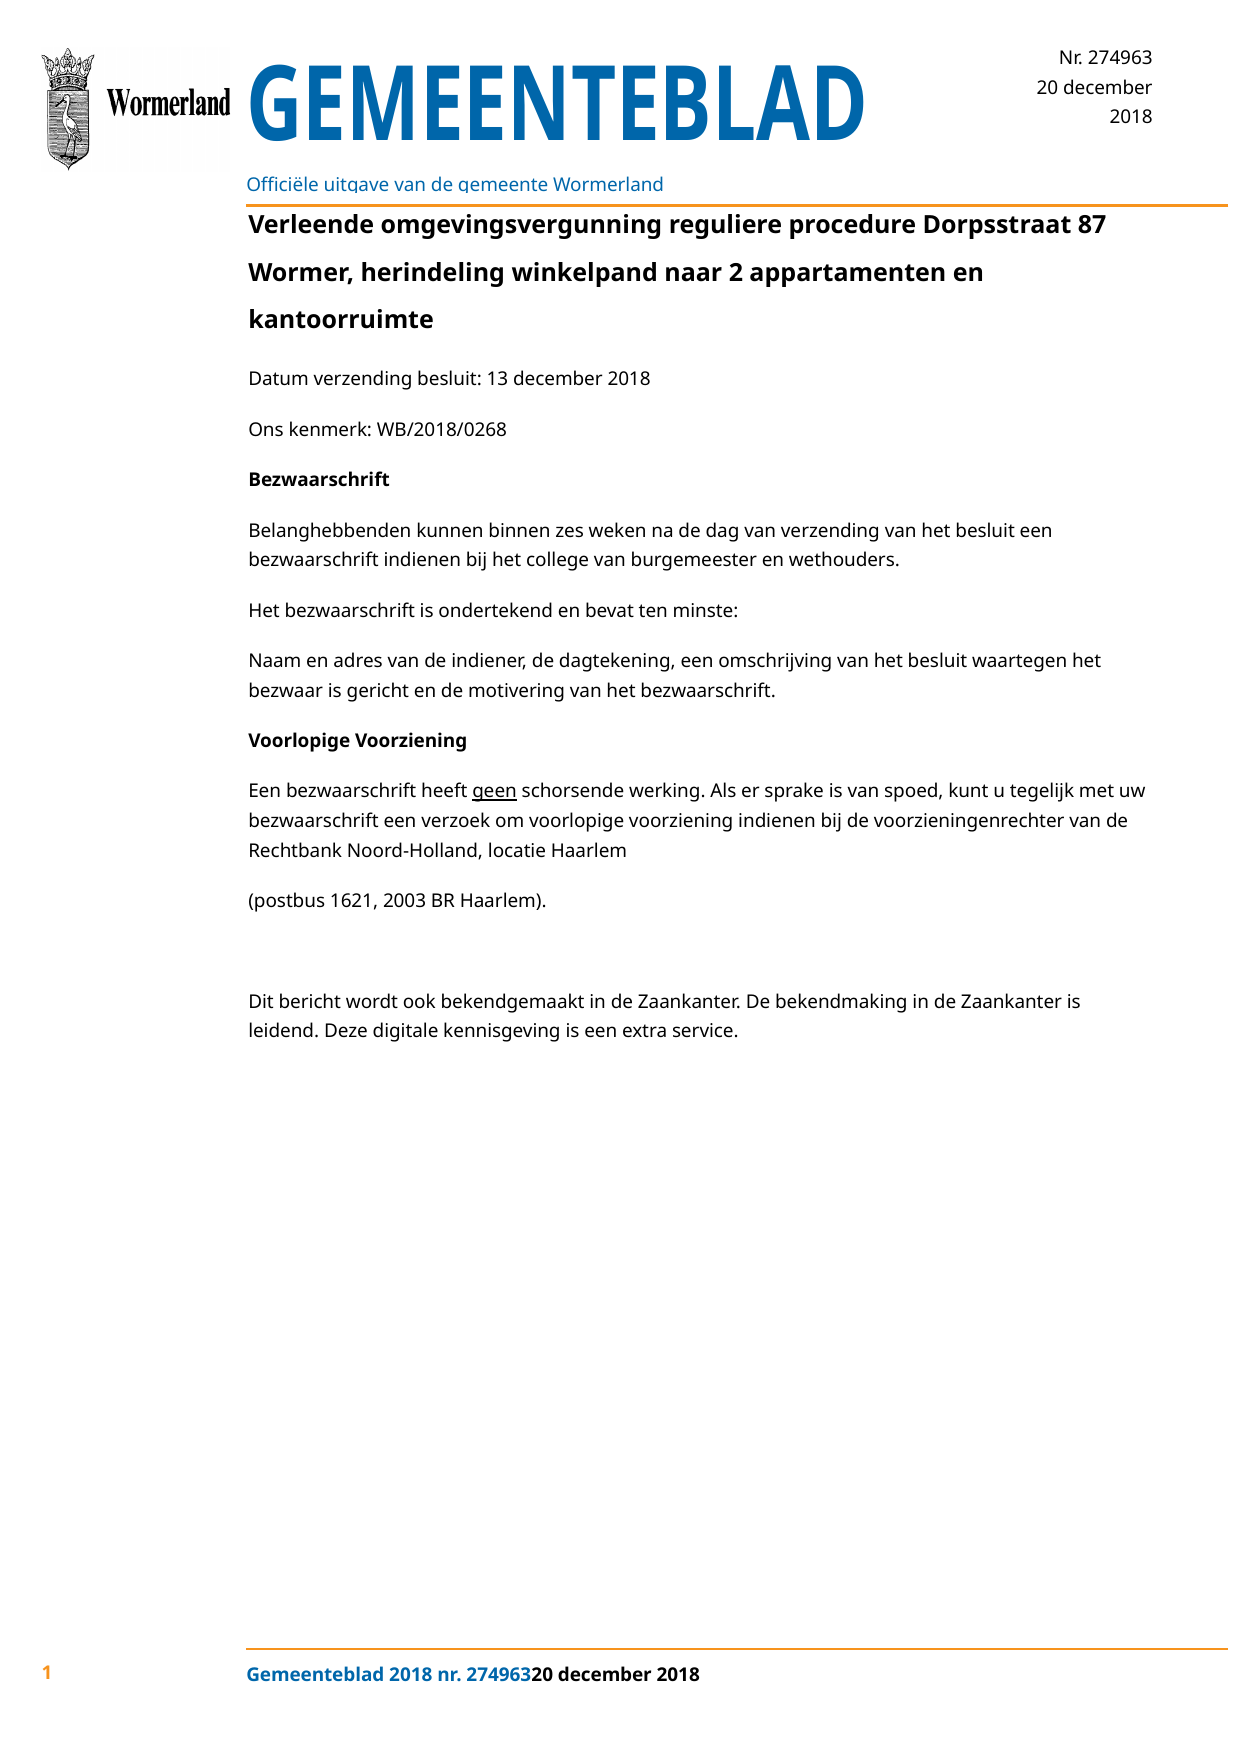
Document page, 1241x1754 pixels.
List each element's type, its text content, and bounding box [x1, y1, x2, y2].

text (postbus 1621, 2003 BR Haarlem). [248, 887, 1152, 913]
text Belanghebbenden kunnen binnen zes weken na de dag van verzending van het besluit een bezwaarschrift indienen bij het college van burgemeester en wethouders. [248, 517, 1152, 572]
text Een bezwaarschrift heeft geen schorsende werking. Als er sprake is van spoed, kunt u tegelijk met uw bezwaarschrift een verzoek om voorlopige voorziening indienen bij de voorzieningenrechter van de Rechtbank Noord-Holland, locatie Haarlem [248, 778, 1152, 862]
picture [41, 47, 231, 172]
text Verleende omgevingsvergunning reguliere procedure Dorpsstraat 87 Wormer, herindeling winkelpand naar 2 appartamenten en kantoorruimte [248, 207, 1152, 336]
text Het bezwaarschrift is ondertekend en bevat ten minste: [248, 597, 1152, 622]
text Voorlopige Voorziening [248, 727, 1152, 753]
text Bezwaarschrift [248, 466, 1152, 492]
text Ons kenmerk: WB/2018/0268 [248, 416, 1152, 442]
text Naam en adres van de indiener, de dagtekening, een omschrijving van het besluit waartegen het bezwaar is gericht en de motivering van het bezwaarschrift. [248, 647, 1152, 702]
text Dit bericht wordt ook bekendgemaakt in de Zaankanter. De bekendmaking in de Zaankanter is leidend. Deze digitale kennisgeving is een extra service. [248, 988, 1152, 1043]
text Datum verzending besluit: 13 december 2018 [248, 366, 1152, 391]
